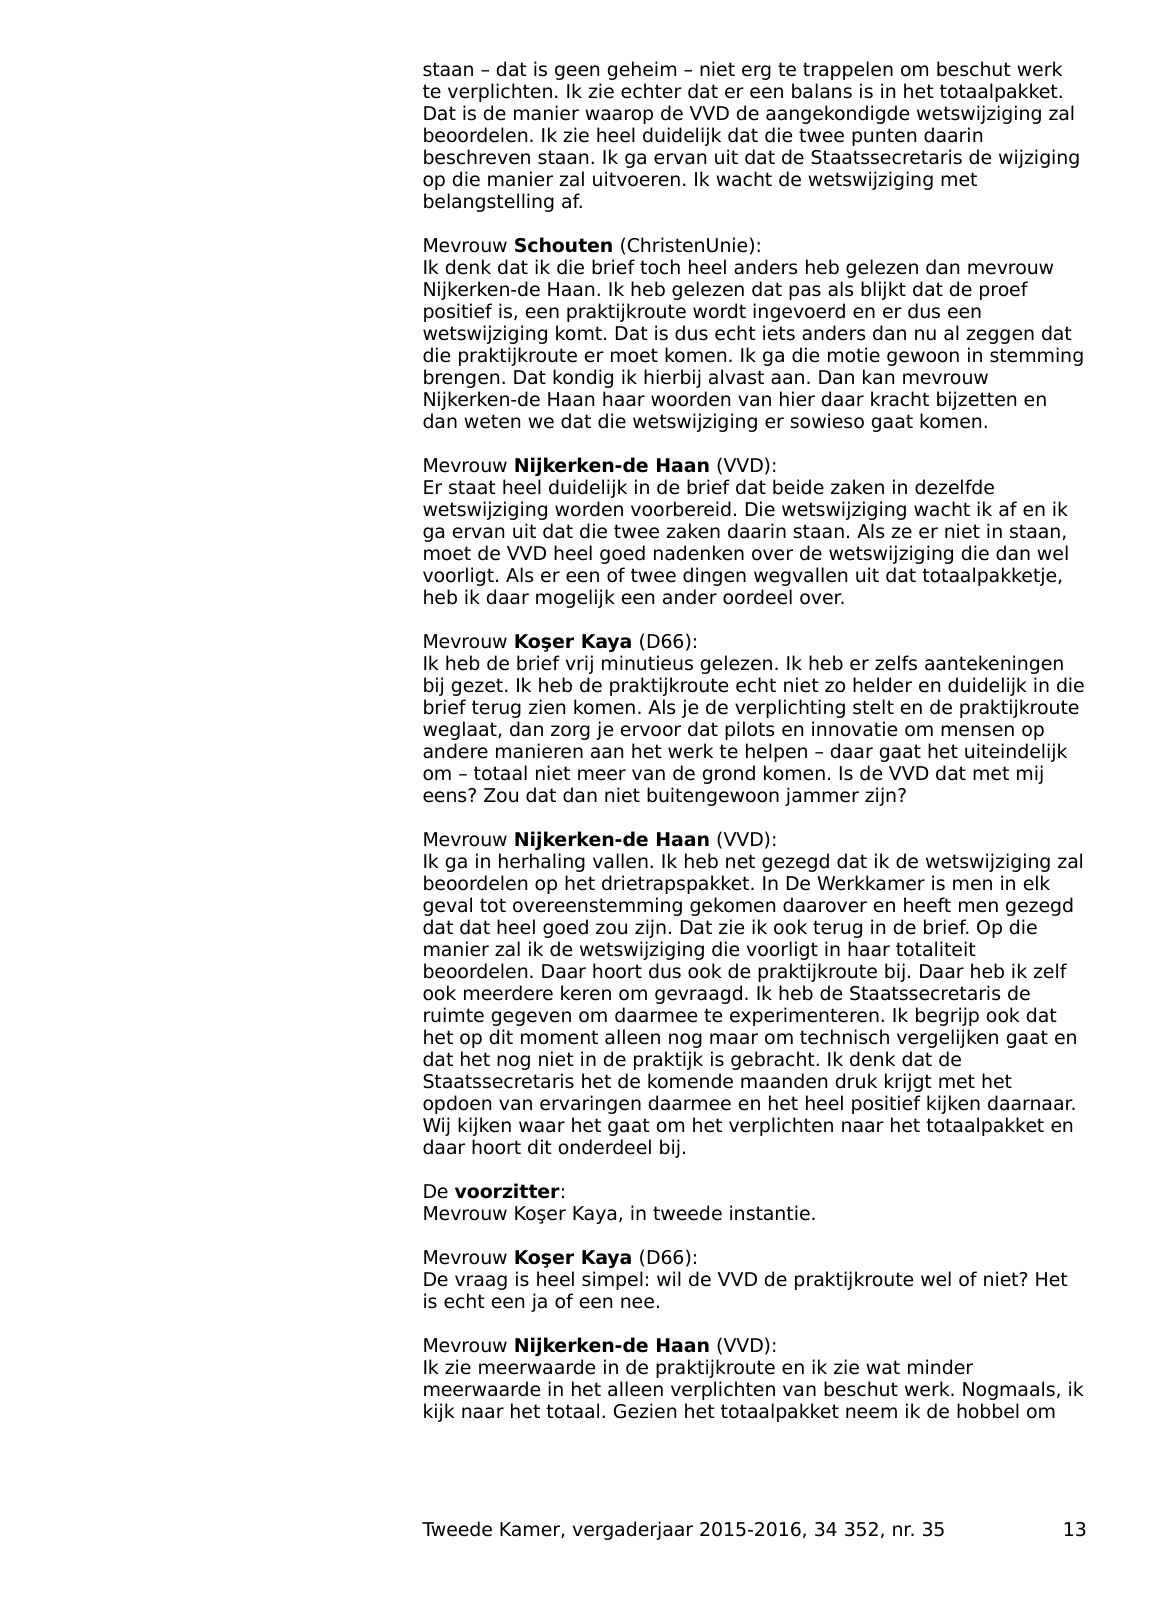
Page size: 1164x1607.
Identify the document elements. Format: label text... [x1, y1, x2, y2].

text Ik zie meerwaarde in de praktijkroute en ik zie wat minder meerwaarde in het alleen verplichten van beschut werk. Nogmaals, ik kijk naar het totaal. Gezien het totaalpakket neem ik de hobbel om [422, 1357, 1087, 1423]
text Mevrouw Nijkerken-de Haan (VVD): [422, 455, 1087, 477]
text Ik heb de brief vrij minutieus gelezen. Ik heb er zelfs aantekeningen bij gezet. Ik heb de praktijkroute echt niet zo helder en duidelijk in die brief terug zien komen. Als je de verplichting stelt en de praktijkroute weglaat, dan zorg je ervoor dat pilots en innovatie om mensen op andere manieren aan het werk te helpen – daar gaat het uiteindelijk om – totaal niet meer van de grond komen. Is de VVD dat met mij eens? Zou dat dan niet buitengewoon jammer zijn? [422, 653, 1087, 807]
text staan – dat is geen geheim – niet erg te trappelen om beschut werk te verplichten. Ik zie echter dat er een balans is in het totaalpakket. Dat is de manier waarop de VVD de aangekondigde wetswijziging zal beoordelen. Ik zie heel duidelijk dat die twee punten daarin beschreven staan. Ik ga ervan uit dat de Staatssecretaris de wijziging op die manier zal uitvoeren. Ik wacht de wetswijziging met belangstelling af. [422, 59, 1087, 213]
text De voorzitter: [422, 1181, 1087, 1203]
text Mevrouw Schouten (ChristenUnie): [422, 235, 1087, 257]
text Er staat heel duidelijk in de brief dat beide zaken in dezelfde wetswijziging worden voorbereid. Die wetswijziging wacht ik af en ik ga ervan uit dat die twee zaken daarin staan. Als ze er niet in staan, moet de VVD heel goed nadenken over de wetswijziging die dan wel voorligt. Als er een of twee dingen wegvallen uit dat totaalpakketje, heb ik daar mogelijk een ander oordeel over. [422, 477, 1087, 609]
text Mevrouw Koşer Kaya, in tweede instantie. [422, 1203, 1087, 1225]
text Ik ga in herhaling vallen. Ik heb net gezegd dat ik de wetswijziging zal beoordelen op het drietrapspakket. In De Werkkamer is men in elk geval tot overeenstemming gekomen daarover en heeft men gezegd dat dat heel goed zou zijn. Dat zie ik ook terug in de brief. Op die manier zal ik de wetswijziging die voorligt in haar totaliteit beoordelen. Daar hoort dus ook de praktijkroute bij. Daar heb ik zelf ook meerdere keren om gevraagd. Ik heb de Staatssecretaris de ruimte gegeven om daarmee te experimenteren. Ik begrijp ook dat het op dit moment alleen nog maar om technisch vergelijken gaat en dat het nog niet in de praktijk is gebracht. Ik denk dat de Staatssecretaris het de komende maanden druk krijgt met het opdoen van ervaringen daarmee en het heel positief kijken daarnaar. Wij kijken waar het gaat om het verplichten naar het totaalpakket en daar hoort dit onderdeel bij. [422, 851, 1087, 1159]
text Mevrouw Koşer Kaya (D66): [422, 1247, 1087, 1269]
text Ik denk dat ik die brief toch heel anders heb gelezen dan mevrouw Nijkerken-de Haan. Ik heb gelezen dat pas als blijkt dat de proef positief is, een praktijkroute wordt ingevoerd en er dus een wetswijziging komt. Dat is dus echt iets anders dan nu al zeggen dat die praktijkroute er moet komen. Ik ga die motie gewoon in stemming brengen. Dat kondig ik hierbij alvast aan. Dan kan mevrouw Nijkerken-de Haan haar woorden van hier daar kracht bijzetten en dan weten we dat die wetswijziging er sowieso gaat komen. [422, 257, 1087, 433]
text Mevrouw Koşer Kaya (D66): [422, 631, 1087, 653]
text Mevrouw Nijkerken-de Haan (VVD): [422, 829, 1087, 851]
text Mevrouw Nijkerken-de Haan (VVD): [422, 1335, 1087, 1357]
text De vraag is heel simpel: wil de VVD de praktijkroute wel of niet? Het is echt een ja of een nee. [422, 1269, 1087, 1313]
